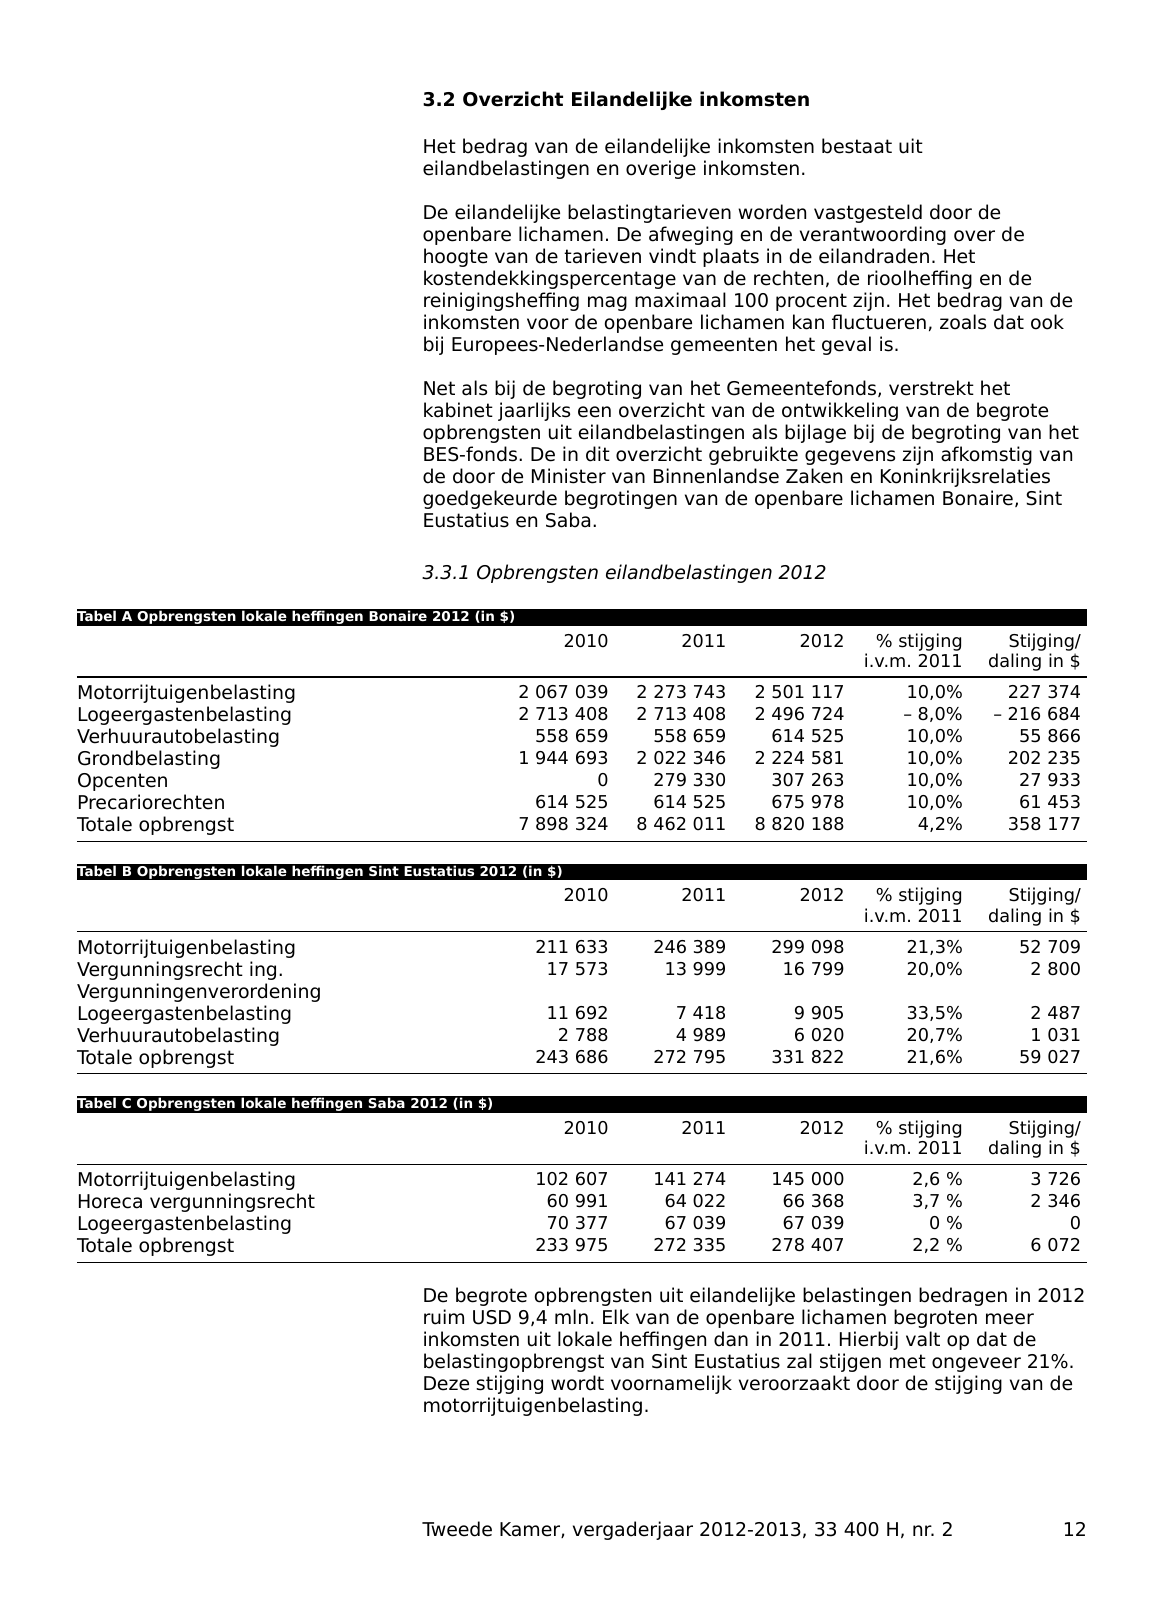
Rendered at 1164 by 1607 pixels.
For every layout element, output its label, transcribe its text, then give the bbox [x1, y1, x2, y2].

table_cell 145 000 [732, 1165, 850, 1191]
table_cell Horeca vergunningsrecht [77, 1191, 496, 1213]
table_cell 20,0% [850, 959, 968, 1003]
table_cell 2 224 581 [732, 748, 850, 770]
table_cell 3 726 [969, 1165, 1087, 1191]
table_cell 0 [496, 770, 614, 792]
table_cell 358 177 [969, 814, 1087, 841]
table_cell 61 453 [969, 792, 1087, 814]
table_cell 11 692 [496, 1003, 614, 1025]
table_cell 10,0% [850, 770, 968, 792]
table_cell 243 686 [496, 1047, 614, 1073]
table_cell 33,5% [850, 1003, 968, 1025]
subtitle 3.3.1 Opbrengsten eilandbelastingen 2012 [422, 562, 1087, 584]
table_cell 2012 [732, 1113, 850, 1164]
table_cell – 8,0% [850, 704, 968, 726]
table_cell 55 866 [969, 726, 1087, 748]
table_cell Motorrijtuigenbelasting [77, 678, 496, 704]
table_cell 202 235 [969, 748, 1087, 770]
table_cell 675 978 [732, 792, 850, 814]
table_cell 1 031 [969, 1025, 1087, 1047]
table_cell 52 709 [969, 932, 1087, 959]
table_cell Totale opbrengst [77, 1235, 496, 1262]
table_cell 10,0% [850, 792, 968, 814]
table_cell % stijging i.v.m. 2011 [850, 1113, 968, 1164]
table_cell Verhuurautobelasting [77, 726, 496, 748]
table_cell 2012 [732, 626, 850, 676]
table_cell [77, 1113, 496, 1164]
table_cell 272 335 [614, 1235, 732, 1262]
table_cell 1 944 693 [496, 748, 614, 770]
table_cell 60 991 [496, 1191, 614, 1213]
table_cell Totale opbrengst [77, 814, 496, 841]
table_cell 2 273 743 [614, 678, 732, 704]
table_cell 141 274 [614, 1165, 732, 1191]
table_cell 2,2 % [850, 1235, 968, 1262]
table_cell 2 713 408 [496, 704, 614, 726]
table_cell 9 905 [732, 1003, 850, 1025]
table_cell 2 800 [969, 959, 1087, 1003]
table_cell 64 022 [614, 1191, 732, 1213]
table_cell 2 346 [969, 1191, 1087, 1213]
table_cell 0 [969, 1213, 1087, 1235]
table_cell 233 975 [496, 1235, 614, 1262]
table_cell 0 % [850, 1213, 968, 1235]
table_cell Stijging/ daling in $ [969, 880, 1087, 931]
table_cell Motorrijtuigenbelasting [77, 1165, 496, 1191]
table_cell 8 462 011 [614, 814, 732, 841]
table_cell 6 020 [732, 1025, 850, 1047]
table_cell 67 039 [732, 1213, 850, 1235]
table_cell 4 989 [614, 1025, 732, 1047]
table_cell Logeergastenbelasting [77, 1213, 496, 1235]
table_cell 102 607 [496, 1165, 614, 1191]
table_cell 2 487 [969, 1003, 1087, 1025]
table_cell 4,2% [850, 814, 968, 841]
table_cell 299 098 [732, 932, 850, 959]
table_cell 17 573 [496, 959, 614, 1003]
table_cell 27 933 [969, 770, 1087, 792]
table_cell 2 501 117 [732, 678, 850, 704]
table_cell 7 418 [614, 1003, 732, 1025]
table_cell 2010 [496, 626, 614, 676]
table_cell [77, 880, 496, 931]
table_cell 10,0% [850, 726, 968, 748]
table_cell 21,6% [850, 1047, 968, 1073]
table_cell Totale opbrengst [77, 1047, 496, 1073]
table_cell 211 633 [496, 932, 614, 959]
table_cell 2 022 346 [614, 748, 732, 770]
table_cell 307 263 [732, 770, 850, 792]
table_cell Logeergastenbelasting [77, 1003, 496, 1025]
table_cell 2,6 % [850, 1165, 968, 1191]
table_cell [77, 626, 496, 676]
table_cell 59 027 [969, 1047, 1087, 1073]
table_cell Vergunningsrecht ing. Vergunningenverordening [77, 959, 496, 1003]
table_cell 6 072 [969, 1235, 1087, 1262]
text De begrote opbrengsten uit eilandelijke belastingen bedragen in 2012 ruim USD 9,4 mln. Elk van de openbare lichamen begroten meer inkomsten uit lokale heffingen dan in 2011. Hierbij valt op dat de belastingopbrengst van Sint Eustatius zal stijgen met ongeveer 21%. Deze stijging wordt voornamelijk veroorzaakt door de stijging van de motorrijtuigenbelasting. [422, 1285, 1087, 1417]
table_cell 2 067 039 [496, 678, 614, 704]
table_cell 331 822 [732, 1047, 850, 1073]
table_cell Grondbelasting [77, 748, 496, 770]
table_cell 2 496 724 [732, 704, 850, 726]
table_cell 2 788 [496, 1025, 614, 1047]
table_cell 2010 [496, 880, 614, 931]
table_cell 614 525 [614, 792, 732, 814]
table_cell 70 377 [496, 1213, 614, 1235]
table_header Tabel B Opbrengsten lokale heffingen Sint Eustatius 2012 (in $) [77, 864, 1087, 879]
table_cell 2011 [614, 880, 732, 931]
table_cell 246 389 [614, 932, 732, 959]
table_cell 13 999 [614, 959, 732, 1003]
table_cell 21,3% [850, 932, 968, 959]
text Net als bij de begroting van het Gemeentefonds, verstrekt het kabinet jaarlijks een overzicht van de ontwikkeling van de begrote opbrengsten uit eilandbelastingen als bijlage bij de begroting van het BES-fonds. De in dit overzicht gebruikte gegevens zijn afkomstig van de door de Minister van Binnenlandse Zaken en Koninkrijksrelaties goedgekeurde begrotingen van de openbare lichamen Bonaire, Sint Eustatius en Saba. [422, 378, 1087, 532]
table_cell 67 039 [614, 1213, 732, 1235]
table_header Tabel A Opbrengsten lokale heffingen Bonaire 2012 (in $) [77, 609, 1087, 625]
table_cell 558 659 [496, 726, 614, 748]
table_cell 278 407 [732, 1235, 850, 1262]
table_cell – 216 684 [969, 704, 1087, 726]
table_cell % stijging i.v.m. 2011 [850, 880, 968, 931]
table_cell 20,7% [850, 1025, 968, 1047]
table_cell Opcenten [77, 770, 496, 792]
table_cell Logeergastenbelasting [77, 704, 496, 726]
table_cell 3,7 % [850, 1191, 968, 1213]
table_cell 558 659 [614, 726, 732, 748]
table_cell Stijging/ daling in $ [969, 1113, 1087, 1164]
table_cell Motorrijtuigenbelasting [77, 932, 496, 959]
table_cell 272 795 [614, 1047, 732, 1073]
table_cell Verhuurautobelasting [77, 1025, 496, 1047]
table_cell 16 799 [732, 959, 850, 1003]
table_cell 614 525 [496, 792, 614, 814]
table_cell 7 898 324 [496, 814, 614, 841]
table_cell 10,0% [850, 678, 968, 704]
table_cell 2011 [614, 1113, 732, 1164]
table_cell 2 713 408 [614, 704, 732, 726]
table_cell 2012 [732, 880, 850, 931]
table_cell 66 368 [732, 1191, 850, 1213]
table_cell 279 330 [614, 770, 732, 792]
table_cell Stijging/ daling in $ [969, 626, 1087, 676]
table_cell 2011 [614, 626, 732, 676]
table_cell 2010 [496, 1113, 614, 1164]
table_cell % stijging i.v.m. 2011 [850, 626, 968, 676]
text Het bedrag van de eilandelijke inkomsten bestaat uit eilandbelastingen en overige inkomsten. [422, 136, 1087, 180]
text De eilandelijke belastingtarieven worden vastgesteld door de openbare lichamen. De afweging en de verantwoording over de hoogte van de tarieven vindt plaats in de eilandraden. Het kostendekkingspercentage van de rechten, de rioolheffing en de reinigingsheffing mag maximaal 100 procent zijn. Het bedrag van de inkomsten voor de openbare lichamen kan fluctueren, zoals dat ook bij Europees-Nederlandse gemeenten het geval is. [422, 202, 1087, 356]
subtitle 3.2 Overzicht Eilandelijke inkomsten [422, 89, 1087, 111]
table_header Tabel C Opbrengsten lokale heffingen Saba 2012 (in $) [77, 1096, 1087, 1112]
table_cell 10,0% [850, 748, 968, 770]
table_cell 227 374 [969, 678, 1087, 704]
table_cell Precariorechten [77, 792, 496, 814]
table_cell 8 820 188 [732, 814, 850, 841]
table_cell 614 525 [732, 726, 850, 748]
